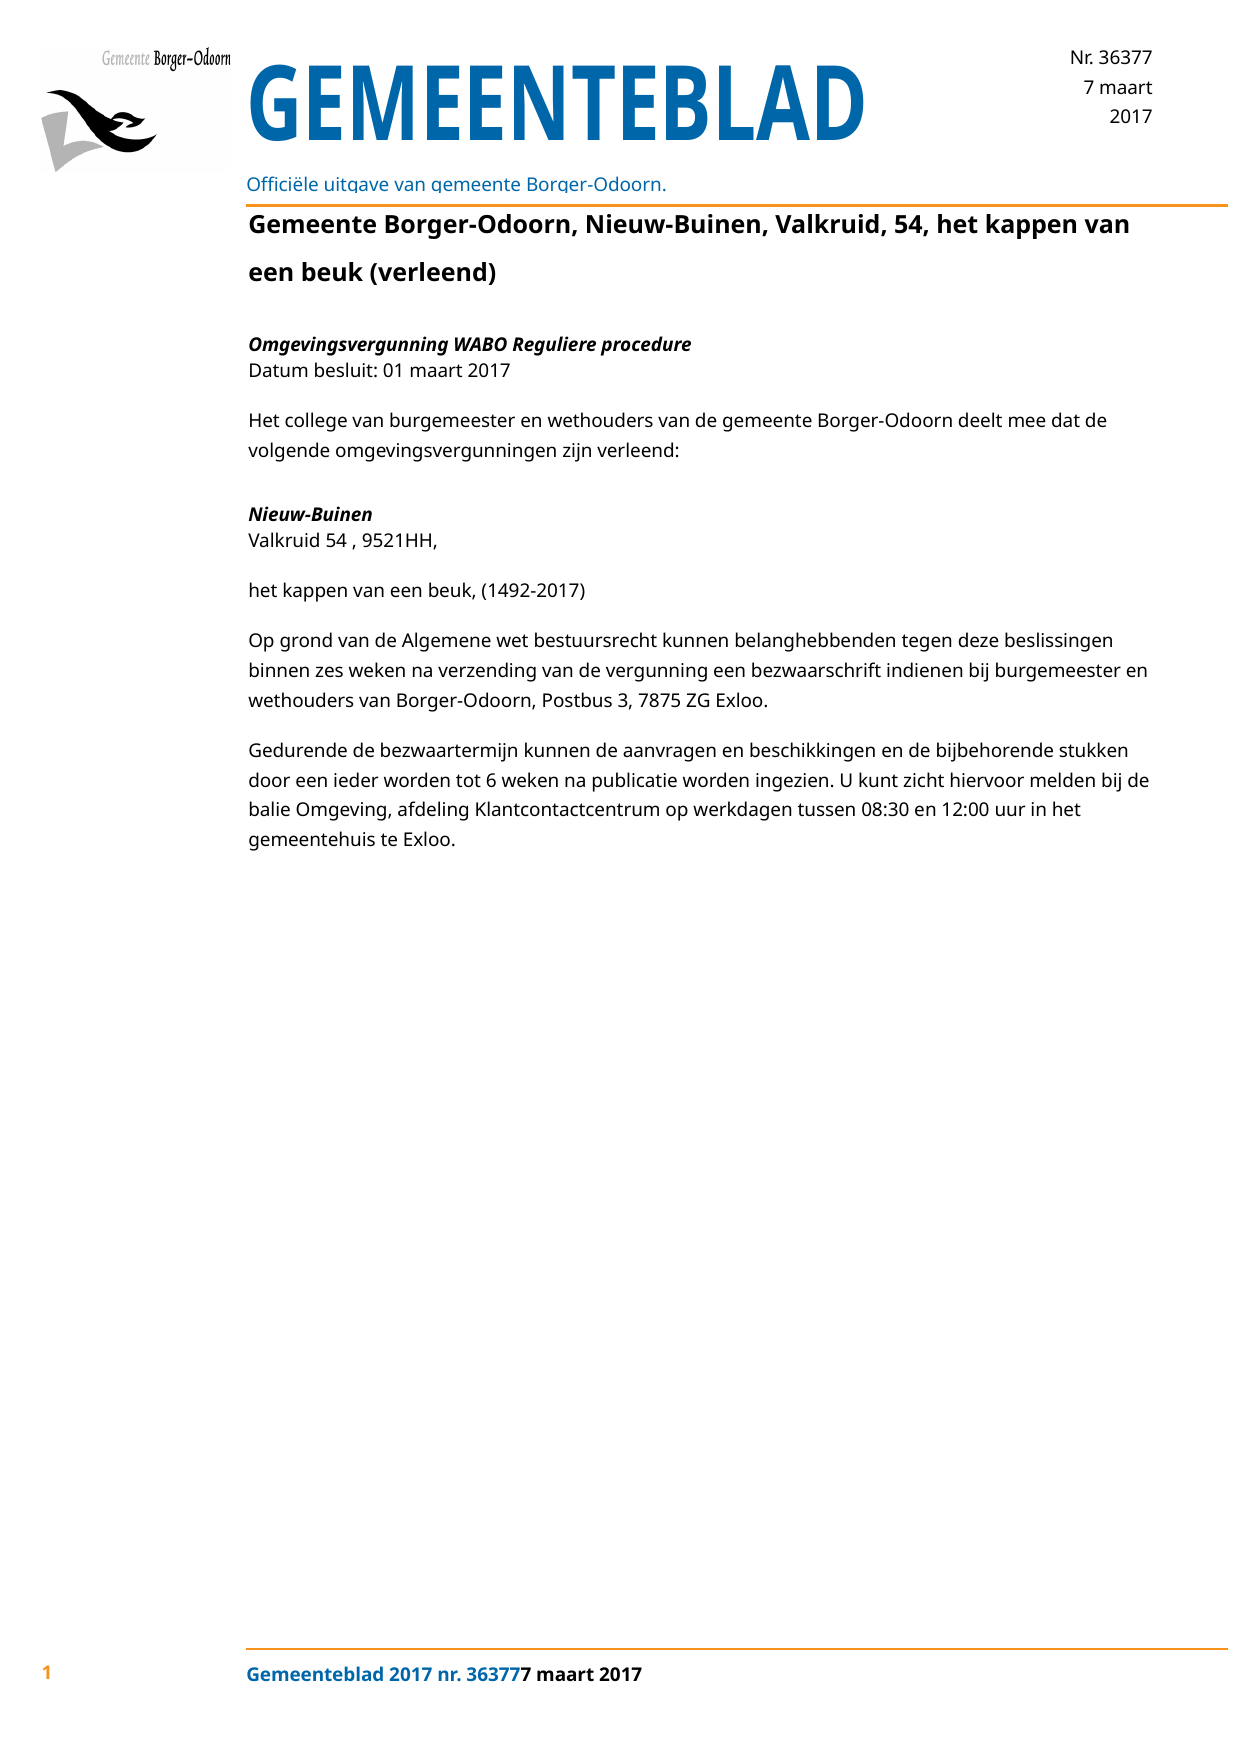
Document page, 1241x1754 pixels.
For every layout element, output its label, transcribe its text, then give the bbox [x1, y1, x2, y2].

text Gemeente Borger-Odoorn, Nieuw-Buinen, Valkruid, 54, het kappen van een beuk (verleend) [248, 207, 1152, 288]
text Datum besluit: 01 maart 2017 [248, 357, 1152, 383]
text het kappen van een beuk, (1492-2017) [248, 577, 1152, 603]
text Valkruid 54 , 9521HH, [248, 527, 1152, 553]
text Het college van burgemeester en wethouders van de gemeente Borger-Odoorn deelt mee dat de volgende omgevingsvergunningen zijn verleend: [248, 408, 1152, 463]
text Nieuw-Buinen [248, 501, 1152, 527]
text Op grond van de Algemene wet bestuursrecht kunnen belanghebbenden tegen deze beslissingen binnen zes weken na verzending van de vergunning een bezwaarschrift indienen bij burgemeester en wethouders van Borger-Odoorn, Postbus 3, 7875 ZG Exloo. [248, 628, 1152, 713]
text Omgevingsvergunning WABO Reguliere procedure [248, 331, 1152, 357]
text Gedurende de bezwaartermijn kunnen de aanvragen en beschikkingen en de bijbehorende stukken door een ieder worden tot 6 weken na publicatie worden ingezien. U kunt zicht hiervoor melden bij de balie Omgeving, afdeling Klantcontactcentrum op werkdagen tussen 08:30 en 12:00 uur in het gemeentehuis te Exloo. [248, 737, 1152, 852]
picture [41, 47, 231, 172]
